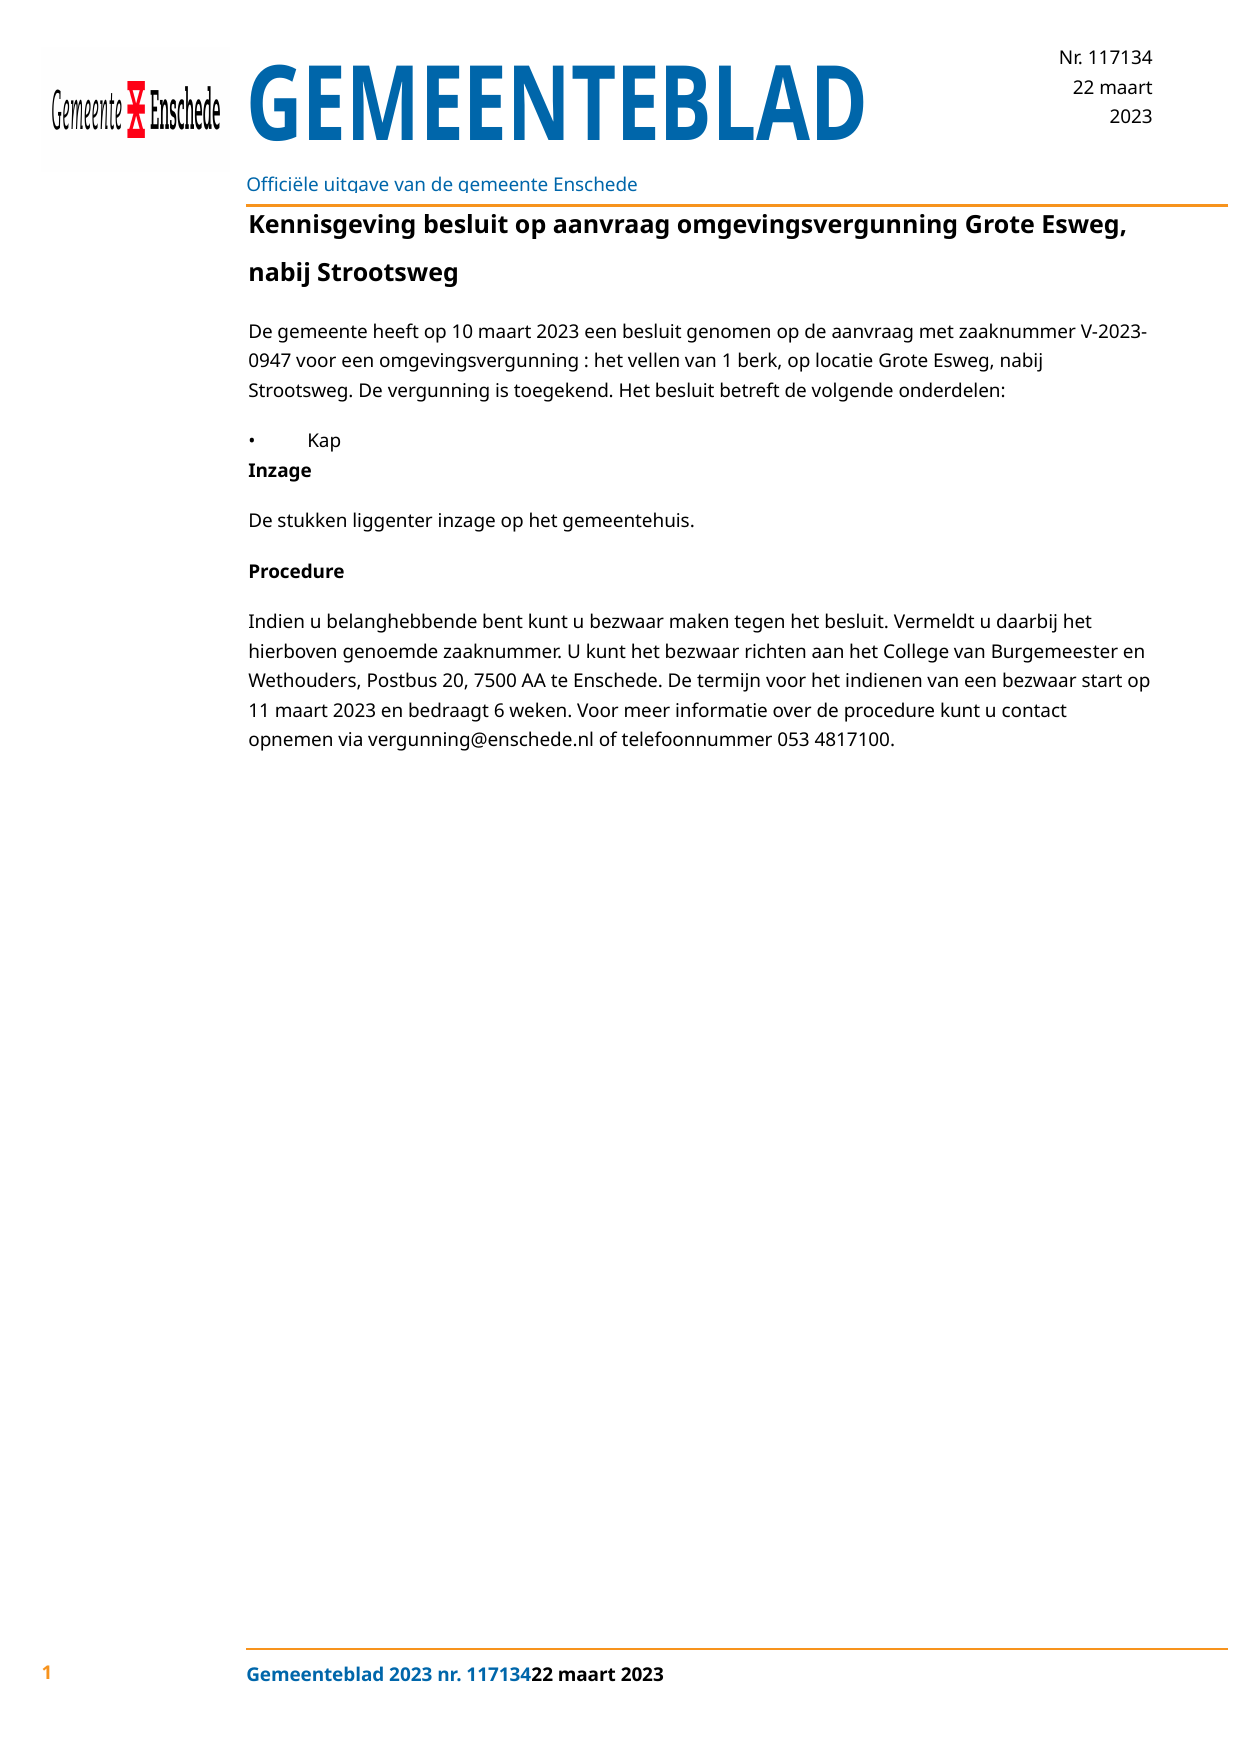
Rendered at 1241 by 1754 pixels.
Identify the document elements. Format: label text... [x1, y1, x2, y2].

text Indien u belanghebbende bent kunt u bezwaar maken tegen het besluit. Vermeldt u daarbij het hierboven genoemde zaaknummer. U kunt het bezwaar richten aan het College van Burgemees­ter en Wethouders, Postbus 20, 7500 AA te Enschede. De termijn voor het indienen van een bezwaar start op 11 maart 2023 en bedraagt 6 weken. Voor meer informatie over de procedure kunt u contact opnemen via vergunning@enschede.nl of telefoonnummer 053 4817100. [248, 608, 1152, 752]
text De stukken liggenter inzage op het gemeentehuis. [248, 507, 1152, 533]
text Kennisgeving besluit op aanvraag omgevingsvergunning Grote Esweg, nabij Strootsweg [248, 207, 1152, 288]
list Kap [248, 427, 1152, 453]
text Procedure [248, 558, 1152, 584]
text Inzage [248, 457, 1152, 483]
text De gemeente heeft op 10 maart 2023 een besluit genomen op de aanvraag met zaaknummer V-2023-0947 voor een omgevingsvergunning : het vellen van 1 berk, op locatie Grote Esweg, nabij Strootsweg. De vergunning is toegekend. Het besluit betreft de volgende onderdelen: [248, 318, 1152, 403]
picture [41, 47, 231, 172]
